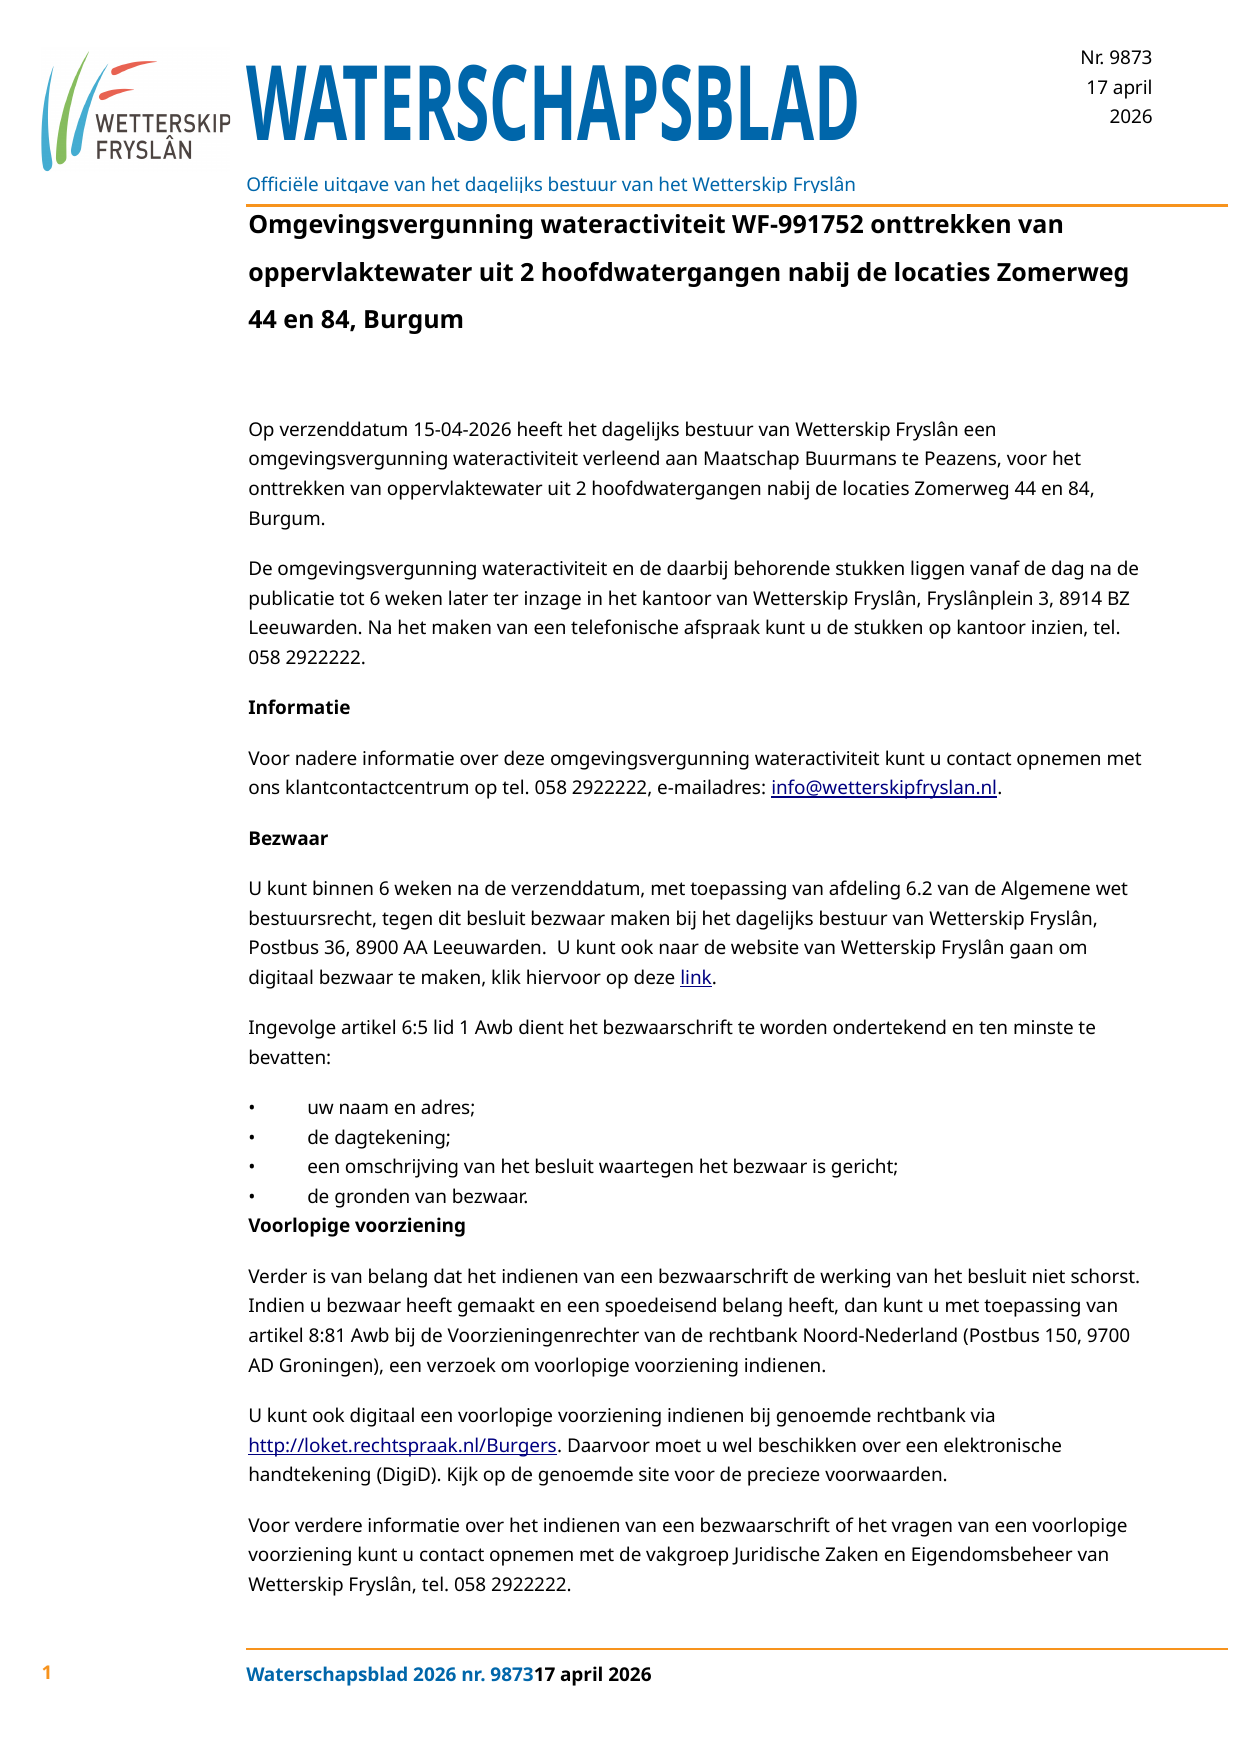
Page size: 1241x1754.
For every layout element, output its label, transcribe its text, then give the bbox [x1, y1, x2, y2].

picture [41, 47, 231, 172]
text Omgevingsvergunning wateractiviteit WF-991752 onttrekken van oppervlaktewater uit 2 hoofdwatergangen nabij de locaties Zomerweg 44 en 84, Burgum [248, 207, 1152, 336]
text U kunt binnen 6 weken na de verzenddatum, met toepassing van afdeling 6.2 van de Algemene wet bestuursrecht, tegen dit besluit bezwaar maken bij het dagelijks bestuur van Wetterskip Fryslân, Postbus 36, 8900 AA Leeuwarden. U kunt ook naar de website van Wetterskip Fryslân gaan om digitaal bezwaar te maken, klik hiervoor op deze link. [248, 875, 1152, 989]
text De omgevingsvergunning wateractiviteit en de daarbij behorende stukken liggen vanaf de dag na de publicatie tot 6 weken later ter inzage in het kantoor van Wetterskip Fryslân, Fryslânplein 3, 8914 BZ Leeuwarden. Na het maken van een telefonische afspraak kunt u de stukken op kantoor inzien, tel. 058 2922222. [248, 555, 1152, 669]
text Voor nadere informatie over deze omgevingsvergunning wateractiviteit kunt u contact opnemen met ons klantcontactcentrum op tel. 058 2922222, e-mailadres: info@wetterskipfryslan.nl. [248, 745, 1152, 800]
text Verder is van belang dat het indienen van een bezwaarschrift de werking van het besluit niet schorst. Indien u bezwaar heeft gemaakt en een spoedeisend belang heeft, dan kunt u met toepassing van artikel 8:81 Awb bij de Voorzieningenrechter van de rechtbank Noord-Nederland (Postbus 150, 9700 AD Groningen), een verzoek om voorlopige voorziening indienen. [248, 1263, 1152, 1377]
text U kunt ook digitaal een voorlopige voorziening indienen bij genoemde rechtbank via http://loket.rechtspraak.nl/Burgers. Daarvoor moet u wel beschikken over een elektronische handtekening (DigiD). Kijk op de genoemde site voor de precieze voorwaarden. [248, 1402, 1152, 1487]
list de dagtekening; [248, 1124, 1152, 1149]
list uw naam en adres; [248, 1094, 1152, 1120]
list de gronden van bezwaar. [248, 1183, 1152, 1209]
list een omschrijving van het besluit waartegen het bezwaar is gericht; [248, 1153, 1152, 1179]
text Bezwaar [248, 825, 1152, 850]
text Ingevolge artikel 6:5 lid 1 Awb dient het bezwaarschrift te worden ondertekend en ten minste te bevatten: [248, 1014, 1152, 1069]
text Informatie [248, 694, 1152, 720]
text Voor verdere informatie over het indienen van een bezwaarschrift of het vragen van een voorlopige voorziening kunt u contact opnemen met de vakgroep Juridische Zaken en Eigendomsbeheer van Wetterskip Fryslân, tel. 058 2922222. [248, 1512, 1152, 1597]
text Voorlopige voorziening [248, 1213, 1152, 1238]
text Op verzenddatum 15-04-2026 heeft het dagelijks bestuur van Wetterskip Fryslân een omgevingsvergunning wateractiviteit verleend aan Maatschap Buurmans te Peazens, voor het onttrekken van oppervlaktewater uit 2 hoofdwatergangen nabij de locaties Zomerweg 44 en 84, Burgum. [248, 416, 1152, 530]
